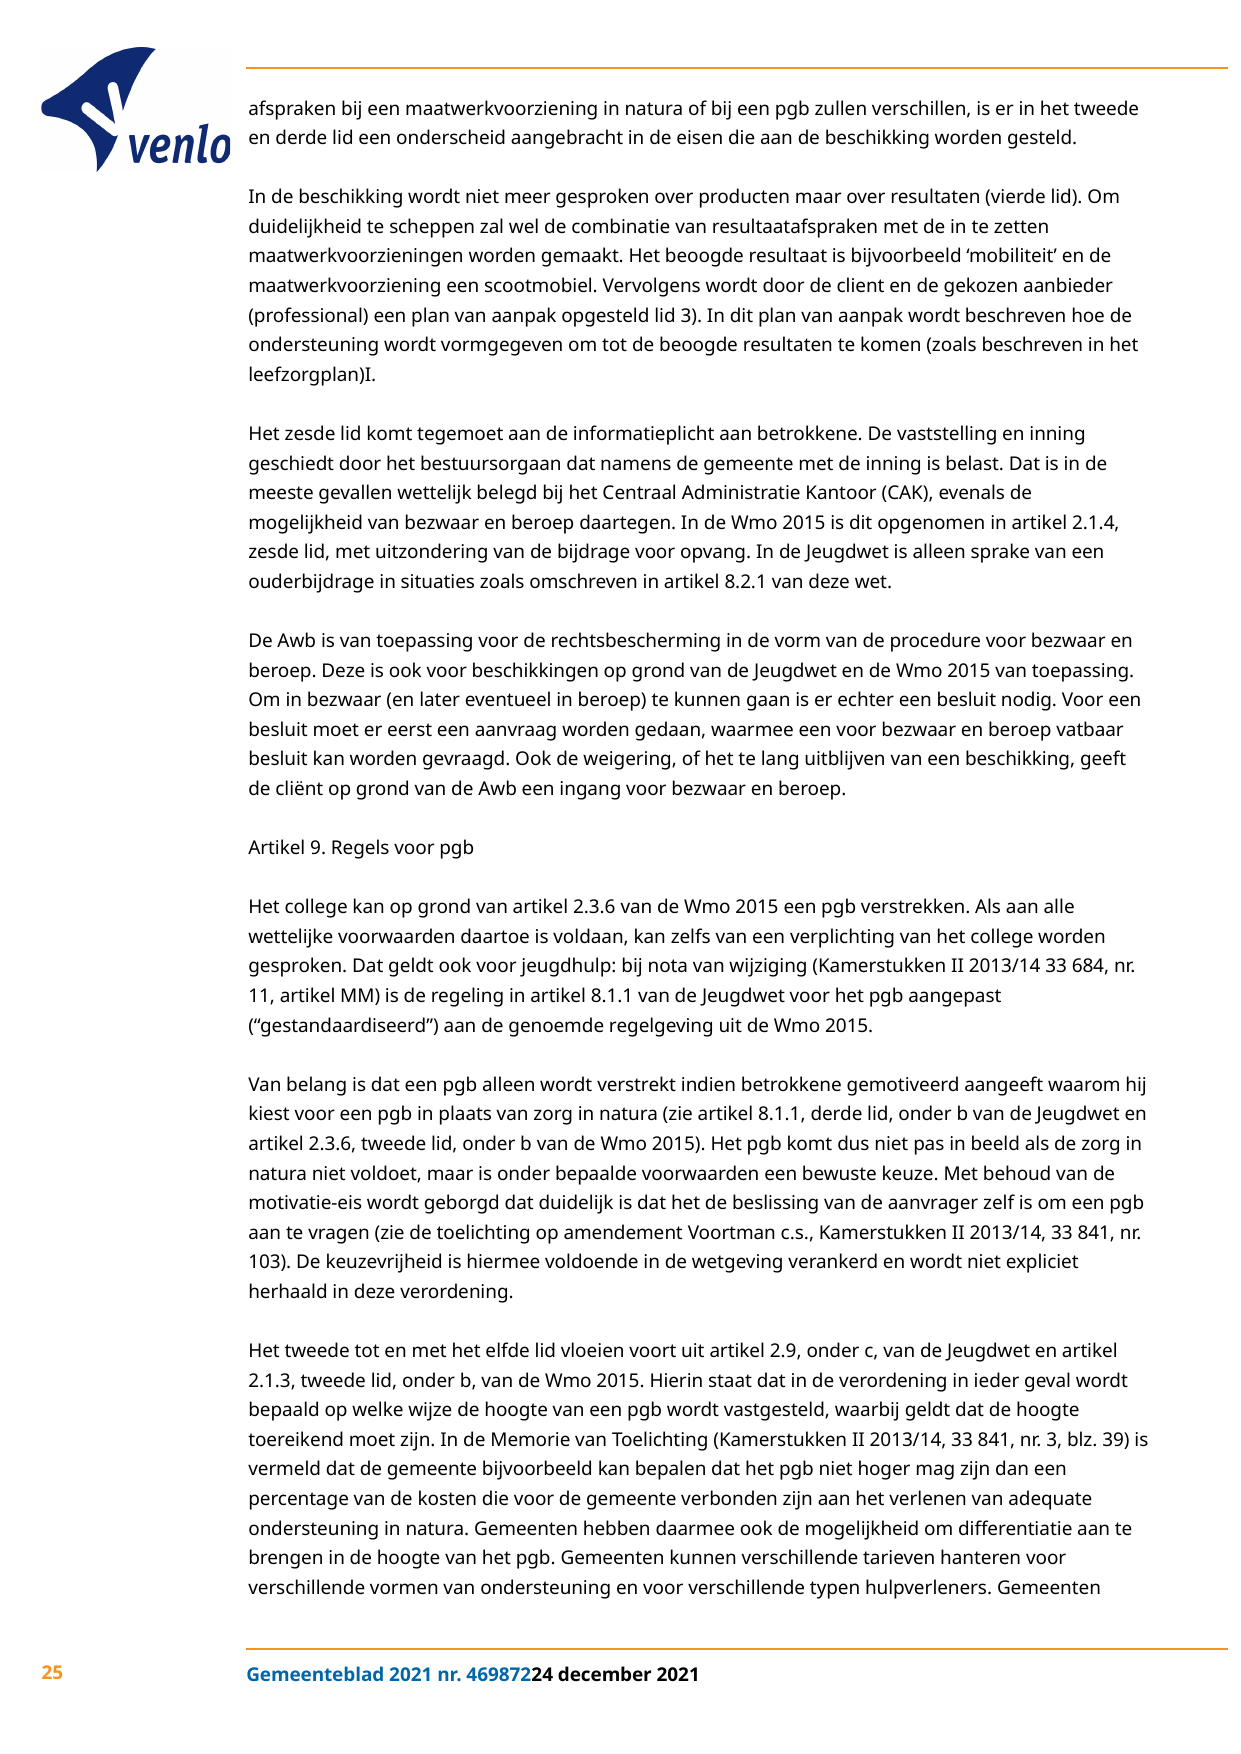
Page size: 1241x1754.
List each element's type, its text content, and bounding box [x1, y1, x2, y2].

picture [41, 47, 231, 172]
text Van belang is dat een pgb alleen wordt verstrekt indien betrokkene gemotiveerd aangeeft waarom hij kiest voor een pgb in plaats van zorg in natura (zie artikel 8.1.1, derde lid, onder b van de Jeugdwet en artikel 2.3.6, tweede lid, onder b van de Wmo 2015). Het pgb komt dus niet pas in beeld als de zorg in natura niet voldoet, maar is onder bepaalde voorwaarden een bewuste keuze. Met behoud van de motivatie-eis wordt geborgd dat duidelijk is dat het de beslissing van de aanvrager zelf is om een pgb aan te vragen (zie de toelichting op amendement Voortman c.s., Kamerstukken II 2013/14, 33 841, nr. 103). De keuzevrijheid is hiermee voldoende in de wetgeving verankerd en wordt niet expliciet herhaald in deze verordening. [248, 1071, 1152, 1304]
text Het tweede tot en met het elfde lid vloeien voort uit artikel 2.9, onder c, van de Jeugdwet en artikel 2.1.3, tweede lid, onder b, van de Wmo 2015. Hierin staat dat in de verordening in ieder geval wordt bepaald op welke wijze de hoogte van een pgb wordt vastgesteld, waarbij geldt dat de hoogte toereikend moet zijn. In de Memorie van Toelichting (Kamerstukken II 2013/14, 33 841, nr. 3, blz. 39) is vermeld dat de gemeente bijvoorbeeld kan bepalen dat het pgb niet hoger mag zijn dan een percentage van de kosten die voor de gemeente verbonden zijn aan het verlenen van adequate ondersteuning in natura. Gemeenten hebben daarmee ook de mogelijkheid om differentiatie aan te brengen in de hoogte van het pgb. Gemeenten kunnen verschillende tarieven hanteren voor verschillende vormen van ondersteuning en voor verschillende typen hulpverleners. Gemeenten [248, 1337, 1152, 1600]
text afspraken bij een maatwerkvoorziening in natura of bij een pgb zullen verschillen, is er in het tweede en derde lid een onderscheid aangebracht in de eisen die aan de beschikking worden gesteld. [248, 95, 1152, 150]
text Het zesde lid komt tegemoet aan de informatieplicht aan betrokkene. De vaststelling en inning geschiedt door het bestuursorgaan dat namens de gemeente met de inning is belast. Dat is in de meeste gevallen wettelijk belegd bij het Centraal Administratie Kantoor (CAK), evenals de mogelijkheid van bezwaar en beroep daartegen. In de Wmo 2015 is dit opgenomen in artikel 2.1.4, zesde lid, met uitzondering van de bijdrage voor opvang. In de Jeugdwet is alleen sprake van een ouderbijdrage in situaties zoals omschreven in artikel 8.2.1 van deze wet. [248, 420, 1152, 594]
text Het college kan op grond van artikel 2.3.6 van de Wmo 2015 een pgb verstrekken. Als aan alle wettelijke voorwaarden daartoe is voldaan, kan zelfs van een verplichting van het college worden gesproken. Dat geldt ook voor jeugdhulp: bij nota van wijziging (Kamerstukken II 2013/14 33 684, nr. 11, artikel MM) is de regeling in artikel 8.1.1 van de Jeugdwet voor het pgb aangepast (“gestandaardiseerd”) aan de genoemde regelgeving uit de Wmo 2015. [248, 893, 1152, 1038]
text In de beschikking wordt niet meer gesproken over producten maar over resultaten (vierde lid). Om duidelijkheid te scheppen zal wel de combinatie van resultaatafspraken met de in te zetten maatwerkvoorzieningen worden gemaakt. Het beoogde resultaat is bijvoorbeeld ‘mobiliteit’ en de maatwerkvoorziening een scootmobiel. Vervolgens wordt door de client en de gekozen aanbieder (professional) een plan van aanpak opgesteld lid 3). In dit plan van aanpak wordt beschreven hoe de ondersteuning wordt vormgegeven om tot de beoogde resultaten te komen (zoals beschreven in het leefzorgplan)I. [248, 183, 1152, 387]
text De Awb is van toepassing voor de rechtsbescherming in de vorm van de procedure voor bezwaar en beroep. Deze is ook voor beschikkingen op grond van de Jeugdwet en de Wmo 2015 van toepassing. Om in bezwaar (en later eventueel in beroep) te kunnen gaan is er echter een besluit nodig. Voor een besluit moet er eerst een aanvraag worden gedaan, waarmee een voor bezwaar en beroep vatbaar besluit kan worden gevraagd. Ook de weigering, of het te lang uitblijven van een beschikking, geeft de cliënt op grond van de Awb een ingang voor bezwaar en beroep. [248, 627, 1152, 801]
text Artikel 9. Regels voor pgb [248, 834, 1152, 860]
